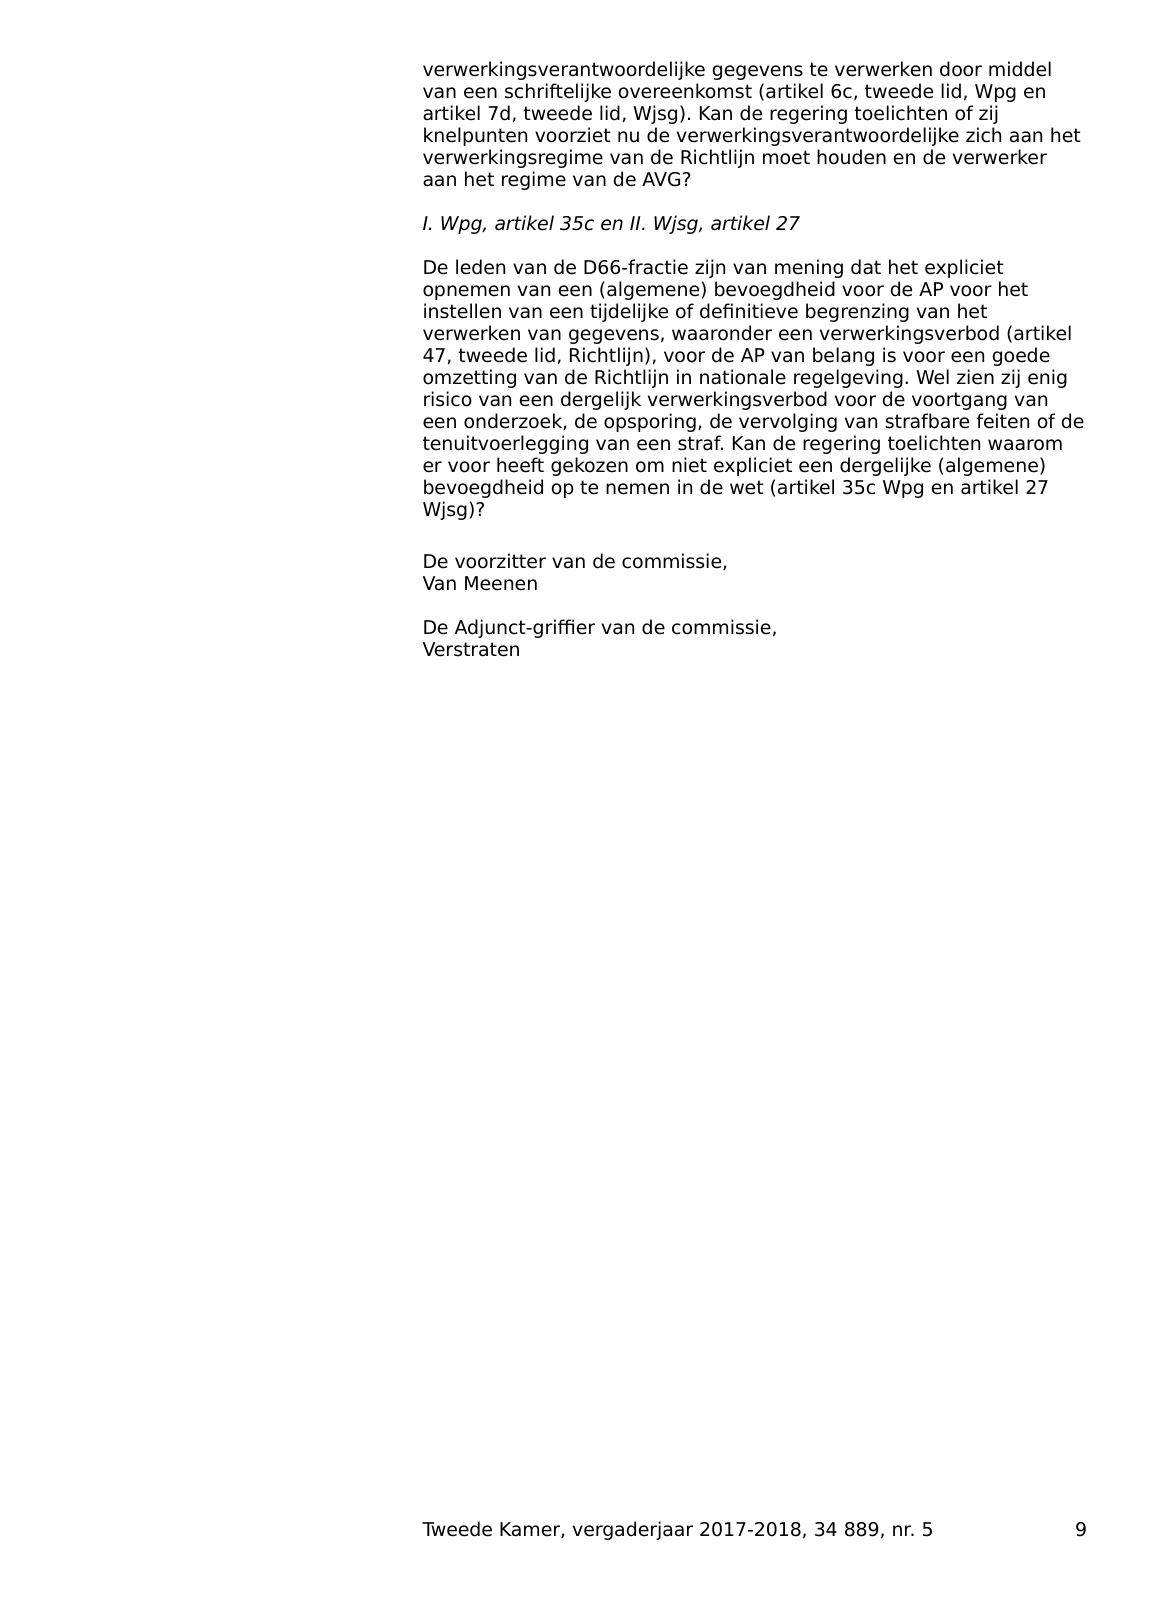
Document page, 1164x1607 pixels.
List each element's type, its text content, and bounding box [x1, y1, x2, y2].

text De leden van de D66-fractie zijn van mening dat het expliciet opnemen van een (algemene) bevoegdheid voor de AP voor het instellen van een tijdelijke of definitieve begrenzing van het verwerken van gegevens, waaronder een verwerkingsverbod (artikel 47, tweede lid, Richtlijn), voor de AP van belang is voor een goede omzetting van de Richtlijn in nationale regelgeving. Wel zien zij enig risico van een dergelijk verwerkingsverbod voor de voortgang van een onderzoek, de opsporing, de vervolging van strafbare feiten of de tenuitvoerlegging van een straf. Kan de regering toelichten waarom er voor heeft gekozen om niet expliciet een dergelijke (algemene) bevoegdheid op te nemen in de wet (artikel 35c Wpg en artikel 27 Wjsg)? [422, 257, 1087, 521]
text De voorzitter van de commissie, Van Meenen [422, 551, 1087, 595]
text verwerkingsverantwoordelijke gegevens te verwerken door middel van een schriftelijke overeenkomst (artikel 6c, tweede lid, Wpg en artikel 7d, tweede lid, Wjsg). Kan de regering toelichten of zij knelpunten voorziet nu de verwerkingsverantwoordelijke zich aan het verwerkingsregime van de Richtlijn moet houden en de verwerker aan het regime van de AVG? [422, 59, 1087, 191]
text De Adjunct-griffier van de commissie, Verstraten [422, 617, 1087, 661]
subtitle I. Wpg, artikel 35c en II. Wjsg, artikel 27 [422, 213, 1087, 235]
